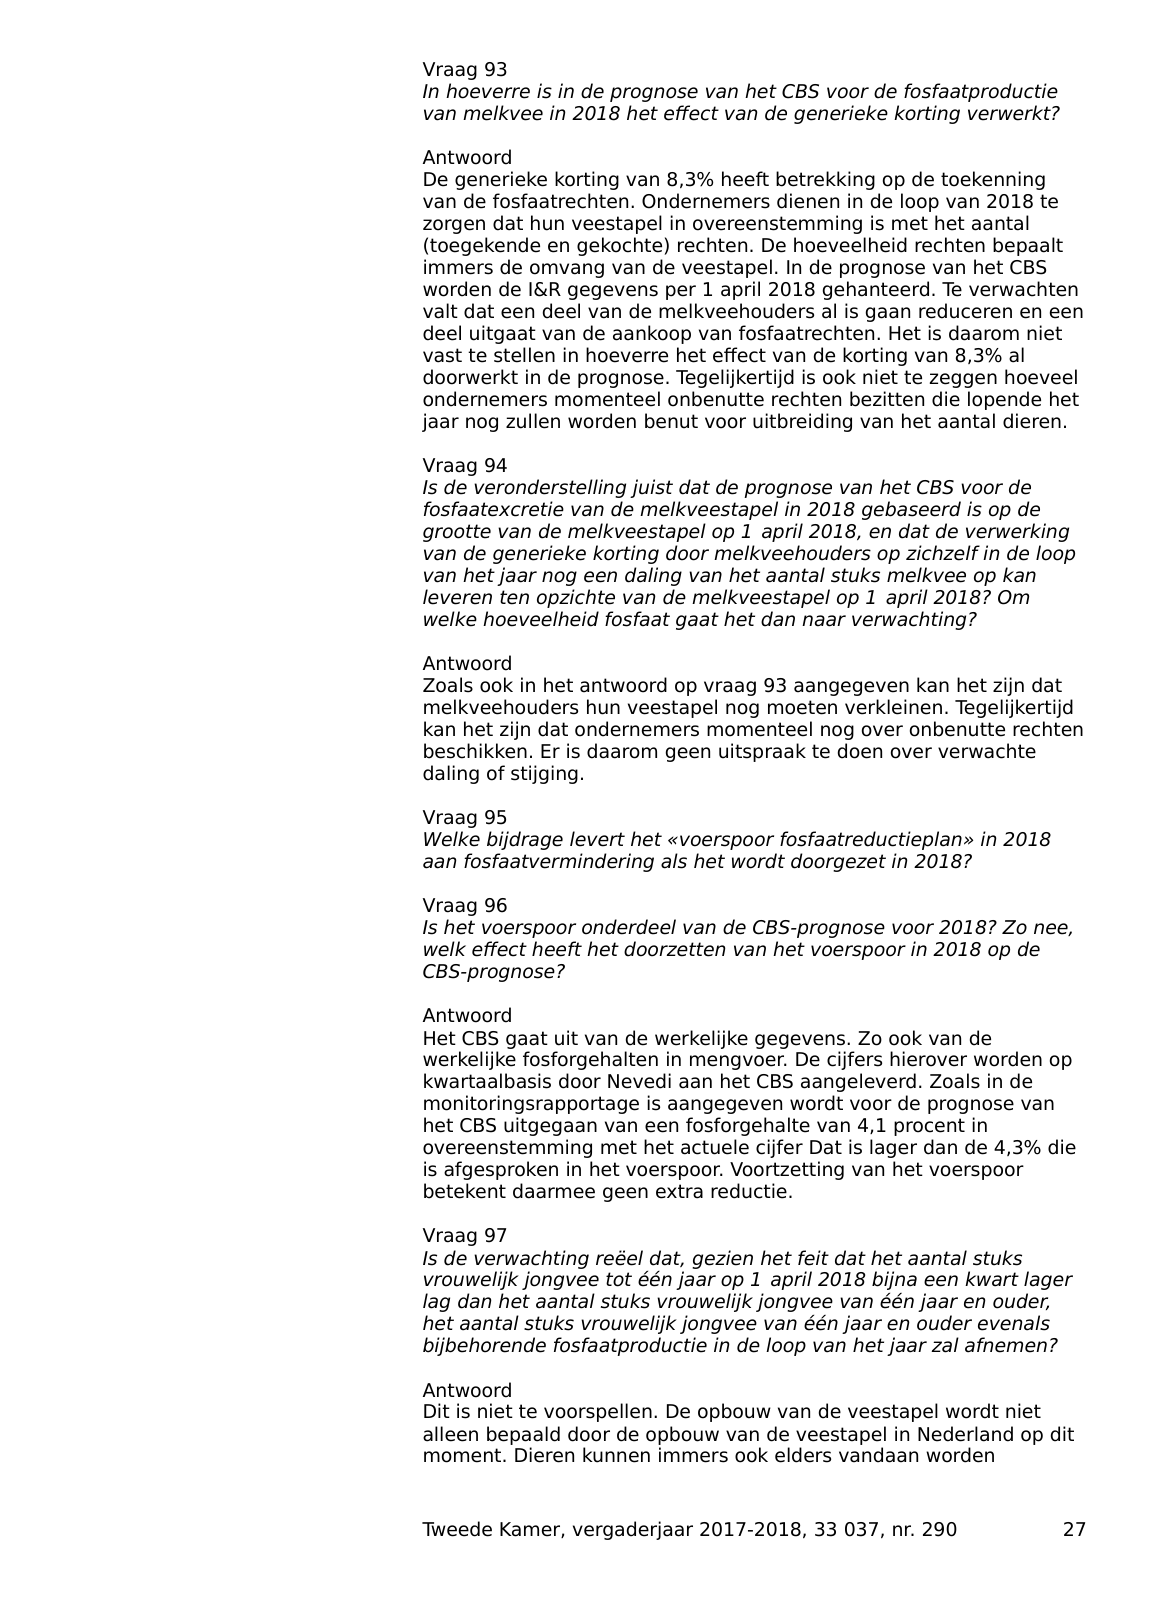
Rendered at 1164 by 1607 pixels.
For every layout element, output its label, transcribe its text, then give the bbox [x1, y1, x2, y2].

text Vraag 97 [422, 1225, 1087, 1247]
text Vraag 94 [422, 455, 1087, 477]
text Antwoord [422, 653, 1087, 675]
text Antwoord [422, 1379, 1087, 1401]
text Zoals ook in het antwoord op vraag 93 aangegeven kan het zijn dat melkveehouders hun veestapel nog moeten verkleinen. Tegelijkertijd kan het zijn dat ondernemers momenteel nog over onbenutte rechten beschikken. Er is daarom geen uitspraak te doen over verwachte daling of stijging. [422, 675, 1087, 785]
text In hoeverre is in de prognose van het CBS voor de fosfaatproductie van melkvee in 2018 het effect van de generieke korting verwerkt? [422, 81, 1087, 125]
text Antwoord [422, 147, 1087, 169]
text Vraag 95 [422, 807, 1087, 829]
text Antwoord [422, 1005, 1087, 1027]
text Is het voerspoor onderdeel van de CBS-prognose voor 2018? Zo nee, welk effect heeft het doorzetten van het voerspoor in 2018 op de CBS-prognose? [422, 917, 1087, 983]
text Welke bijdrage levert het «voerspoor fosfaatreductieplan» in 2018 aan fosfaatvermindering als het wordt doorgezet in 2018? [422, 829, 1087, 873]
text De generieke korting van 8,3% heeft betrekking op de toekenning van de fosfaatrechten. Ondernemers dienen in de loop van 2018 te zorgen dat hun veestapel in overeenstemming is met het aantal (toegekende en gekochte) rechten. De hoeveelheid rechten bepaalt immers de omvang van de veestapel. In de prognose van het CBS worden de I&R gegevens per 1 april 2018 gehanteerd. Te verwachten valt dat een deel van de melkveehouders al is gaan reduceren en een deel uitgaat van de aankoop van fosfaatrechten. Het is daarom niet vast te stellen in hoeverre het effect van de korting van 8,3% al doorwerkt in de prognose. Tegelijkertijd is ook niet te zeggen hoeveel ondernemers momenteel onbenutte rechten bezitten die lopende het jaar nog zullen worden benut voor uitbreiding van het aantal dieren. [422, 169, 1087, 433]
text Vraag 93 [422, 59, 1087, 81]
text Vraag 96 [422, 895, 1087, 917]
text Is de verwachting reëel dat, gezien het feit dat het aantal stuks vrouwelijk jongvee tot één jaar op 1 april 2018 bijna een kwart lager lag dan het aantal stuks vrouwelijk jongvee van één jaar en ouder, het aantal stuks vrouwelijk jongvee van één jaar en ouder evenals bijbehorende fosfaatproductie in de loop van het jaar zal afnemen? [422, 1247, 1087, 1357]
text Dit is niet te voorspellen. De opbouw van de veestapel wordt niet alleen bepaald door de opbouw van de veestapel in Nederland op dit moment. Dieren kunnen immers ook elders vandaan worden [422, 1401, 1087, 1467]
text Het CBS gaat uit van de werkelijke gegevens. Zo ook van de werkelijke fosforgehalten in mengvoer. De cijfers hierover worden op kwartaalbasis door Nevedi aan het CBS aangeleverd. Zoals in de monitoringsrapportage is aangegeven wordt voor de prognose van het CBS uitgegaan van een fosforgehalte van 4,1 procent in overeenstemming met het actuele cijfer Dat is lager dan de 4,3% die is afgesproken in het voerspoor. Voortzetting van het voerspoor betekent daarmee geen extra reductie. [422, 1027, 1087, 1203]
text Is de veronderstelling juist dat de prognose van het CBS voor de fosfaatexcretie van de melkveestapel in 2018 gebaseerd is op de grootte van de melkveestapel op 1 april 2018, en dat de verwerking van de generieke korting door melkveehouders op zichzelf in de loop van het jaar nog een daling van het aantal stuks melkvee op kan leveren ten opzichte van de melkveestapel op 1 april 2018? Om welke hoeveelheid fosfaat gaat het dan naar verwachting? [422, 477, 1087, 631]
